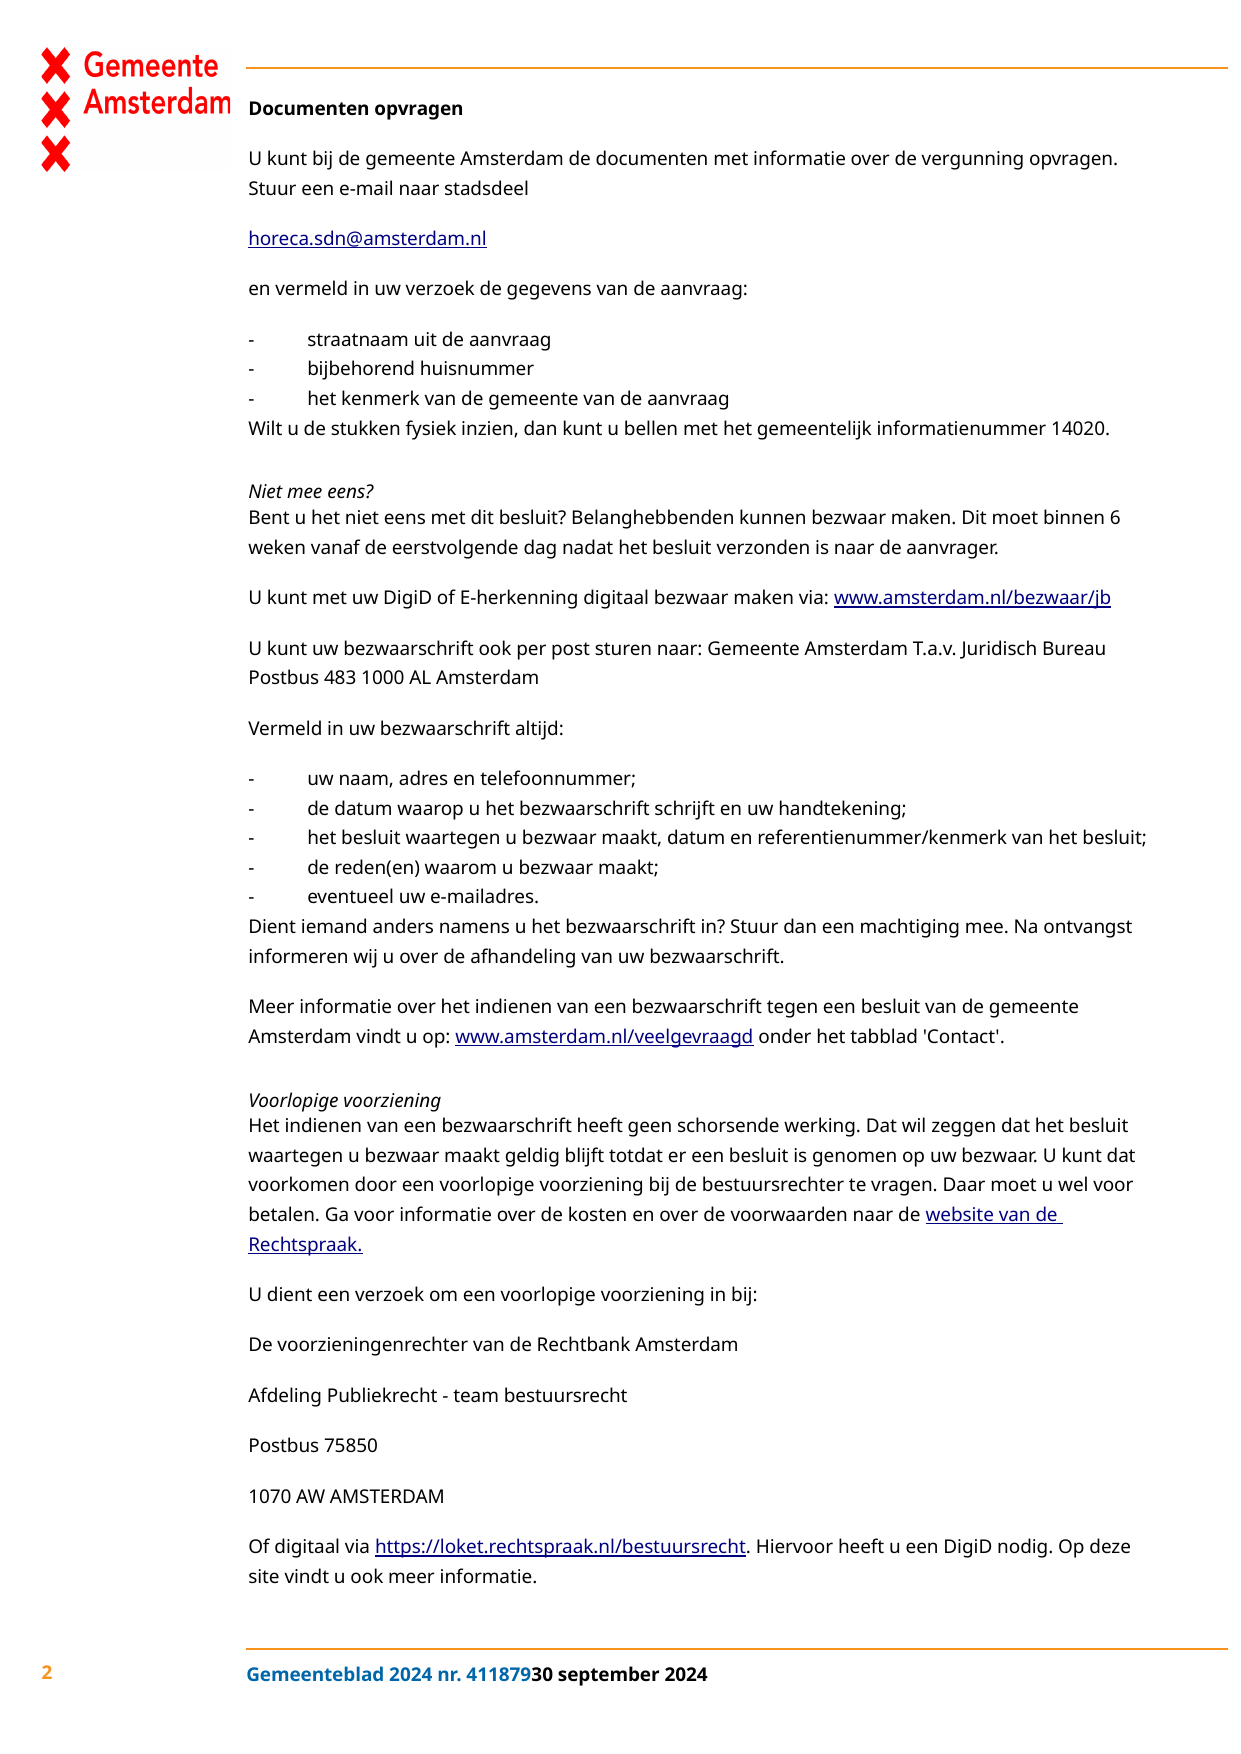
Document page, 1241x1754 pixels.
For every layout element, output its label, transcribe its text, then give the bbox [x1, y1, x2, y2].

text U kunt met uw DigiD of E-herkenning digitaal bezwaar maken via: www.amsterdam.nl/bezwaar/jb [248, 584, 1152, 610]
text Documenten opvragen [248, 95, 1152, 121]
text en vermeld in uw verzoek de gegevens van de aanvraag: [248, 276, 1152, 301]
list eventueel uw e-mailadres. [248, 884, 1152, 909]
text Meer informatie over het indienen van een bezwaarschrift tegen een besluit van de gemeente Amsterdam vindt u op: www.amsterdam.nl/veelgevraagd onder het tabblad 'Contact'. [248, 993, 1152, 1048]
text Niet mee eens? [248, 479, 1152, 504]
text U kunt uw bezwaarschrift ook per post sturen naar: Gemeente Amsterdam T.a.v. Juridisch Bureau Postbus 483 1000 AL Amsterdam [248, 635, 1152, 690]
text Bent u het niet eens met dit besluit? Belanghebbenden kunnen bezwaar maken. Dit moet binnen 6 weken vanaf de eerstvolgende dag nadat het besluit verzonden is naar de aanvrager. [248, 504, 1152, 560]
text U kunt bij de gemeente Amsterdam de documenten met informatie over de vergunning opvragen. Stuur een e-mail naar stadsdeel [248, 145, 1152, 201]
text Het indienen van een bezwaarschrift heeft geen schorsende werking. Dat wil zeggen dat het besluit waartegen u bezwaar maakt geldig blijft totdat er een besluit is genomen op uw bezwaar. U kunt dat voorkomen door een voorlopige voorziening bij de bestuursrechter te vragen. Daar moet u wel voor betalen. Ga voor informatie over de kosten en over de voorwaarden naar de website van de Rechtspraak. [248, 1112, 1152, 1257]
list uw naam, adres en telefoonnummer; [248, 765, 1152, 791]
text Vermeld in uw bezwaarschrift altijd: [248, 715, 1152, 741]
list het kenmerk van de gemeente van de aanvraag [248, 385, 1152, 411]
text Postbus 75850 [248, 1432, 1152, 1458]
list bijbehorend huisnummer [248, 356, 1152, 381]
text Of digitaal via https://loket.rechtspraak.nl/bestuursrecht. Hiervoor heeft u een DigiD nodig. Op deze site vindt u ook meer informatie. [248, 1533, 1152, 1589]
list straatnaam uit de aanvraag [248, 326, 1152, 352]
picture [41, 47, 231, 172]
text Afdeling Publiekrecht - team bestuursrecht [248, 1382, 1152, 1408]
list het besluit waartegen u bezwaar maakt, datum en referentienummer/kenmerk van het besluit; [248, 824, 1152, 850]
text horeca.sdn@amsterdam.nl [248, 225, 1152, 251]
text De voorzieningenrechter van de Rechtbank Amsterdam [248, 1332, 1152, 1357]
text 1070 AW AMSTERDAM [248, 1483, 1152, 1509]
text Voorlopige voorziening [248, 1087, 1152, 1112]
text Dient iemand anders namens u het bezwaarschrift in? Stuur dan een machtiging mee. Na ontvangst informeren wij u over de afhandeling van uw bezwaarschrift. [248, 913, 1152, 968]
text Wilt u de stukken fysiek inzien, dan kunt u bellen met het gemeentelijk informatienummer 14020. [248, 415, 1152, 441]
text U dient een verzoek om een voorlopige voorziening in bij: [248, 1281, 1152, 1307]
list de reden(en) waarom u bezwaar maakt; [248, 854, 1152, 880]
list de datum waarop u het bezwaarschrift schrijft en uw handtekening; [248, 795, 1152, 821]
